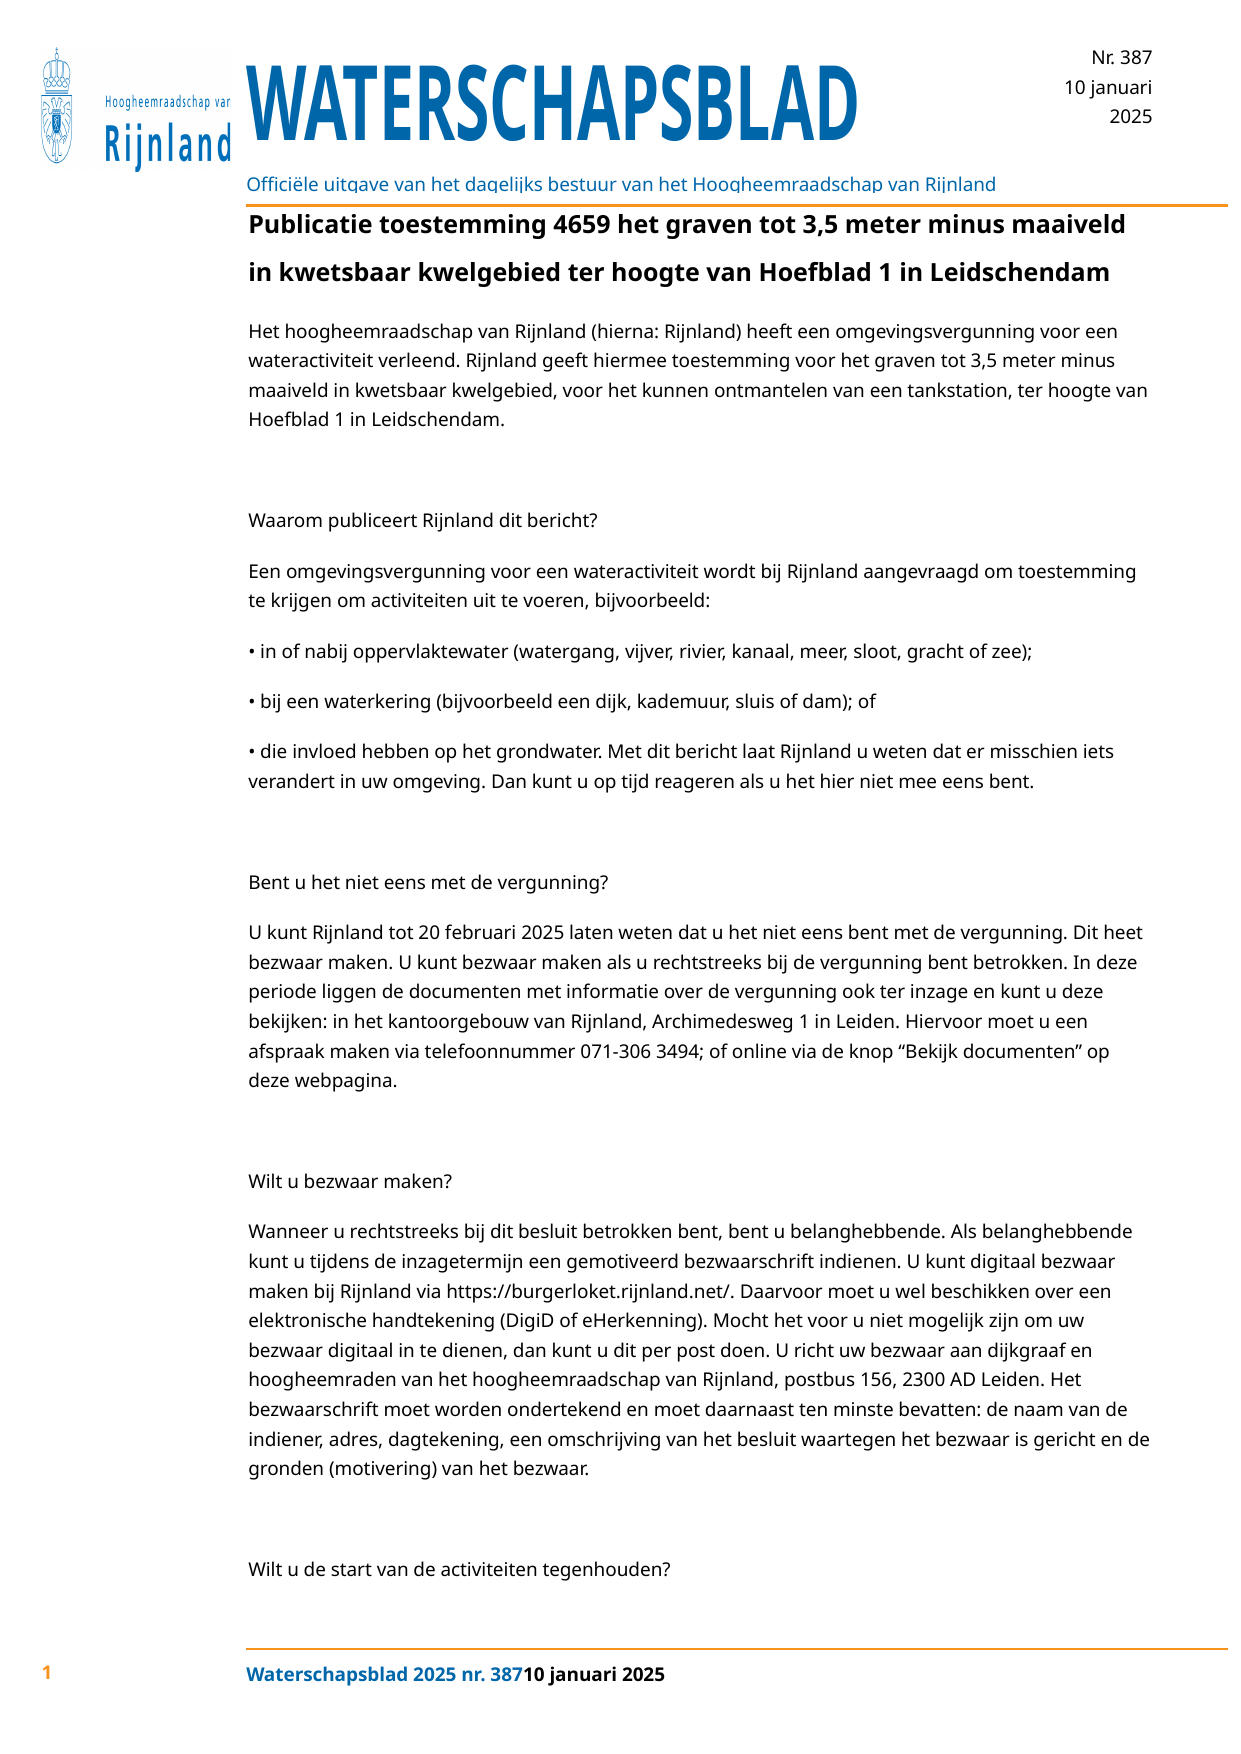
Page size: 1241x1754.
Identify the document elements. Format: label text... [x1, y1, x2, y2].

text Waarom publiceert Rijnland dit bericht? [248, 507, 1152, 533]
text Wilt u bezwaar maken? [248, 1168, 1152, 1194]
text U kunt Rijnland tot 20 februari 2025 laten weten dat u het niet eens bent met de vergunning. Dit heet bezwaar maken. U kunt bezwaar maken als u rechtstreeks bij de vergunning bent betrokken. In deze periode liggen de documenten met informatie over de vergunning ook ter inzage en kunt u deze bekijken: in het kantoorgebouw van Rijnland, Archimedesweg 1 in Leiden. Hiervoor moet u een afspraak maken via telefoonnummer 071-306 3494; of online via de knop “Bekijk documenten” op deze webpagina. [248, 919, 1152, 1093]
text • die invloed hebben op het grondwater. Met dit bericht laat Rijnland u weten dat er misschien iets verandert in uw omgeving. Dan kunt u op tijd reageren als u het hier niet mee eens bent. [248, 739, 1152, 794]
text Publicatie toestemming 4659 het graven tot 3,5 meter minus maaiveld in kwetsbaar kwelgebied ter hoogte van Hoefblad 1 in Leidschendam [248, 207, 1152, 288]
picture [41, 47, 231, 172]
text • bij een waterkering (bijvoorbeeld een dijk, kademuur, sluis of dam); of [248, 688, 1152, 714]
text Een omgevingsvergunning voor een wateractiviteit wordt bij Rijnland aangevraagd om toestemming te krijgen om activiteiten uit te voeren, bijvoorbeeld: [248, 558, 1152, 613]
text Het hoogheemraadschap van Rijnland (hierna: Rijnland) heeft een omgevingsvergunning voor een wateractiviteit verleend. Rijnland geeft hiermee toestemming voor het graven tot 3,5 meter minus maaiveld in kwetsbaar kwelgebied, voor het kunnen ontmantelen van een tankstation, ter hoogte van Hoefblad 1 in Leidschendam. [248, 318, 1152, 432]
text Wilt u de start van de activiteiten tegenhouden? [248, 1556, 1152, 1582]
text Bent u het niet eens met de vergunning? [248, 869, 1152, 895]
text Wanneer u rechtstreeks bij dit besluit betrokken bent, bent u belanghebbende. Als belanghebbende kunt u tijdens de inzagetermijn een gemotiveerd bezwaarschrift indienen. U kunt digitaal bezwaar maken bij Rijnland via https://burgerloket.rijnland.net/. Daarvoor moet u wel beschikken over een elektronische handtekening (DigiD of eHerkenning). Mocht het voor u niet mogelijk zijn om uw bezwaar digitaal in te dienen, dan kunt u dit per post doen. U richt uw bezwaar aan dijkgraaf en hoogheemraden van het hoogheemraadschap van Rijnland, postbus 156, 2300 AD Leiden. Het bezwaarschrift moet worden ondertekend en moet daarnaast ten minste bevatten: de naam van de indiener, adres, dagtekening, een omschrijving van het besluit waartegen het bezwaar is gericht en de gronden (motivering) van het bezwaar. [248, 1219, 1152, 1481]
text • in of nabij oppervlaktewater (watergang, vijver, rivier, kanaal, meer, sloot, gracht of zee); [248, 638, 1152, 664]
